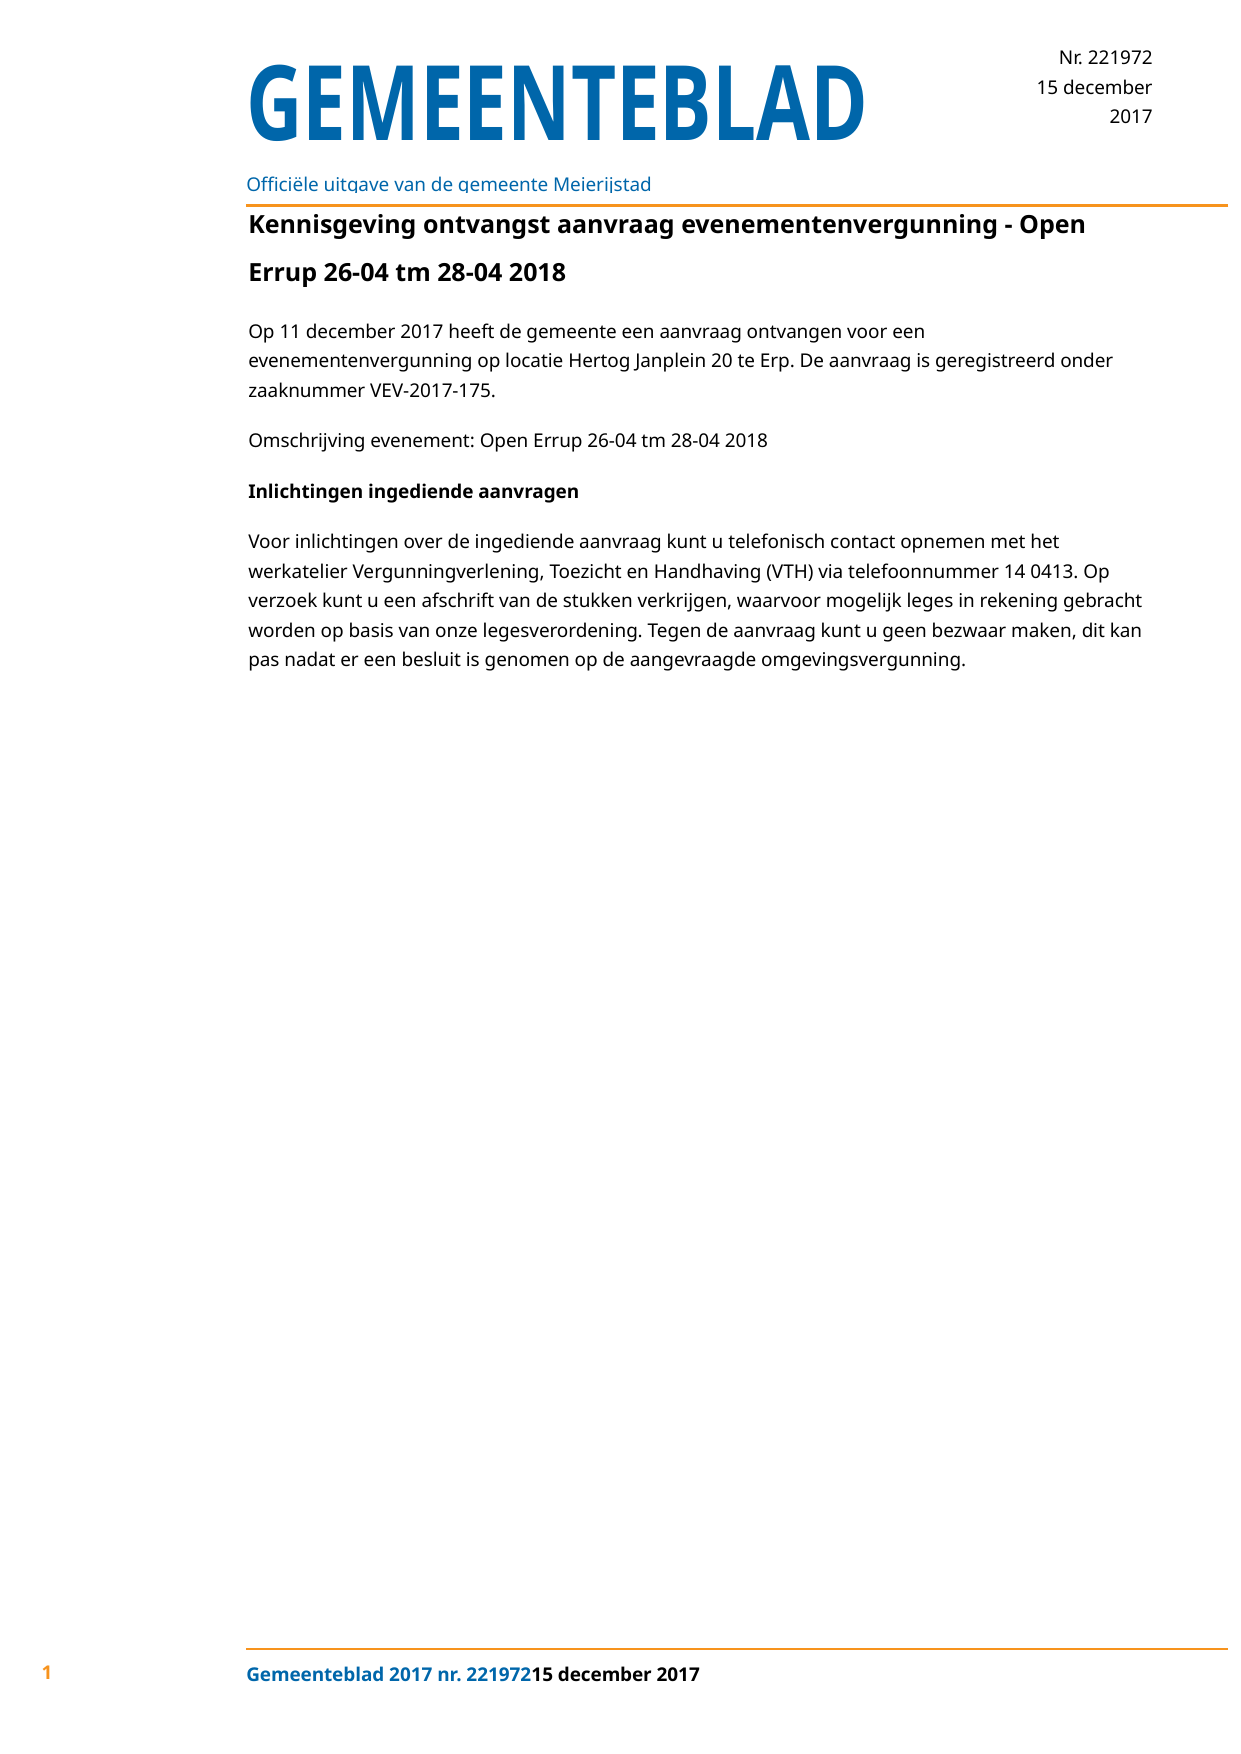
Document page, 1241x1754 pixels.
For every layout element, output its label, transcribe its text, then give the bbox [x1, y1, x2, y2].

picture [41, 47, 231, 172]
text Op 11 december 2017 heeft de gemeente een aanvraag ontvangen voor een evenementenvergunning op locatie Hertog Janplein 20 te Erp. De aanvraag is geregistreerd onder zaaknummer VEV-2017-175. [248, 318, 1152, 403]
text Omschrijving evenement: Open Errup 26-04 tm 28-04 2018 [248, 427, 1152, 453]
text Voor inlichtingen over de ingediende aanvraag kunt u telefonisch contact opnemen met het werkatelier Vergunningverlening, Toezicht en Handhaving (VTH) via telefoonnummer 14 0413. Op verzoek kunt u een afschrift van de stukken verkrijgen, waarvoor mogelijk leges in rekening gebracht worden op basis van onze legesverordening. Tegen de aanvraag kunt u geen bezwaar maken, dit kan pas nadat er een besluit is genomen op de aangevraagde omgevingsvergunning. [248, 528, 1152, 672]
text Inlichtingen ingediende aanvragen [248, 478, 1152, 504]
text Kennisgeving ontvangst aanvraag evenementenvergunning - Open Errup 26-04 tm 28-04 2018 [248, 207, 1152, 288]
